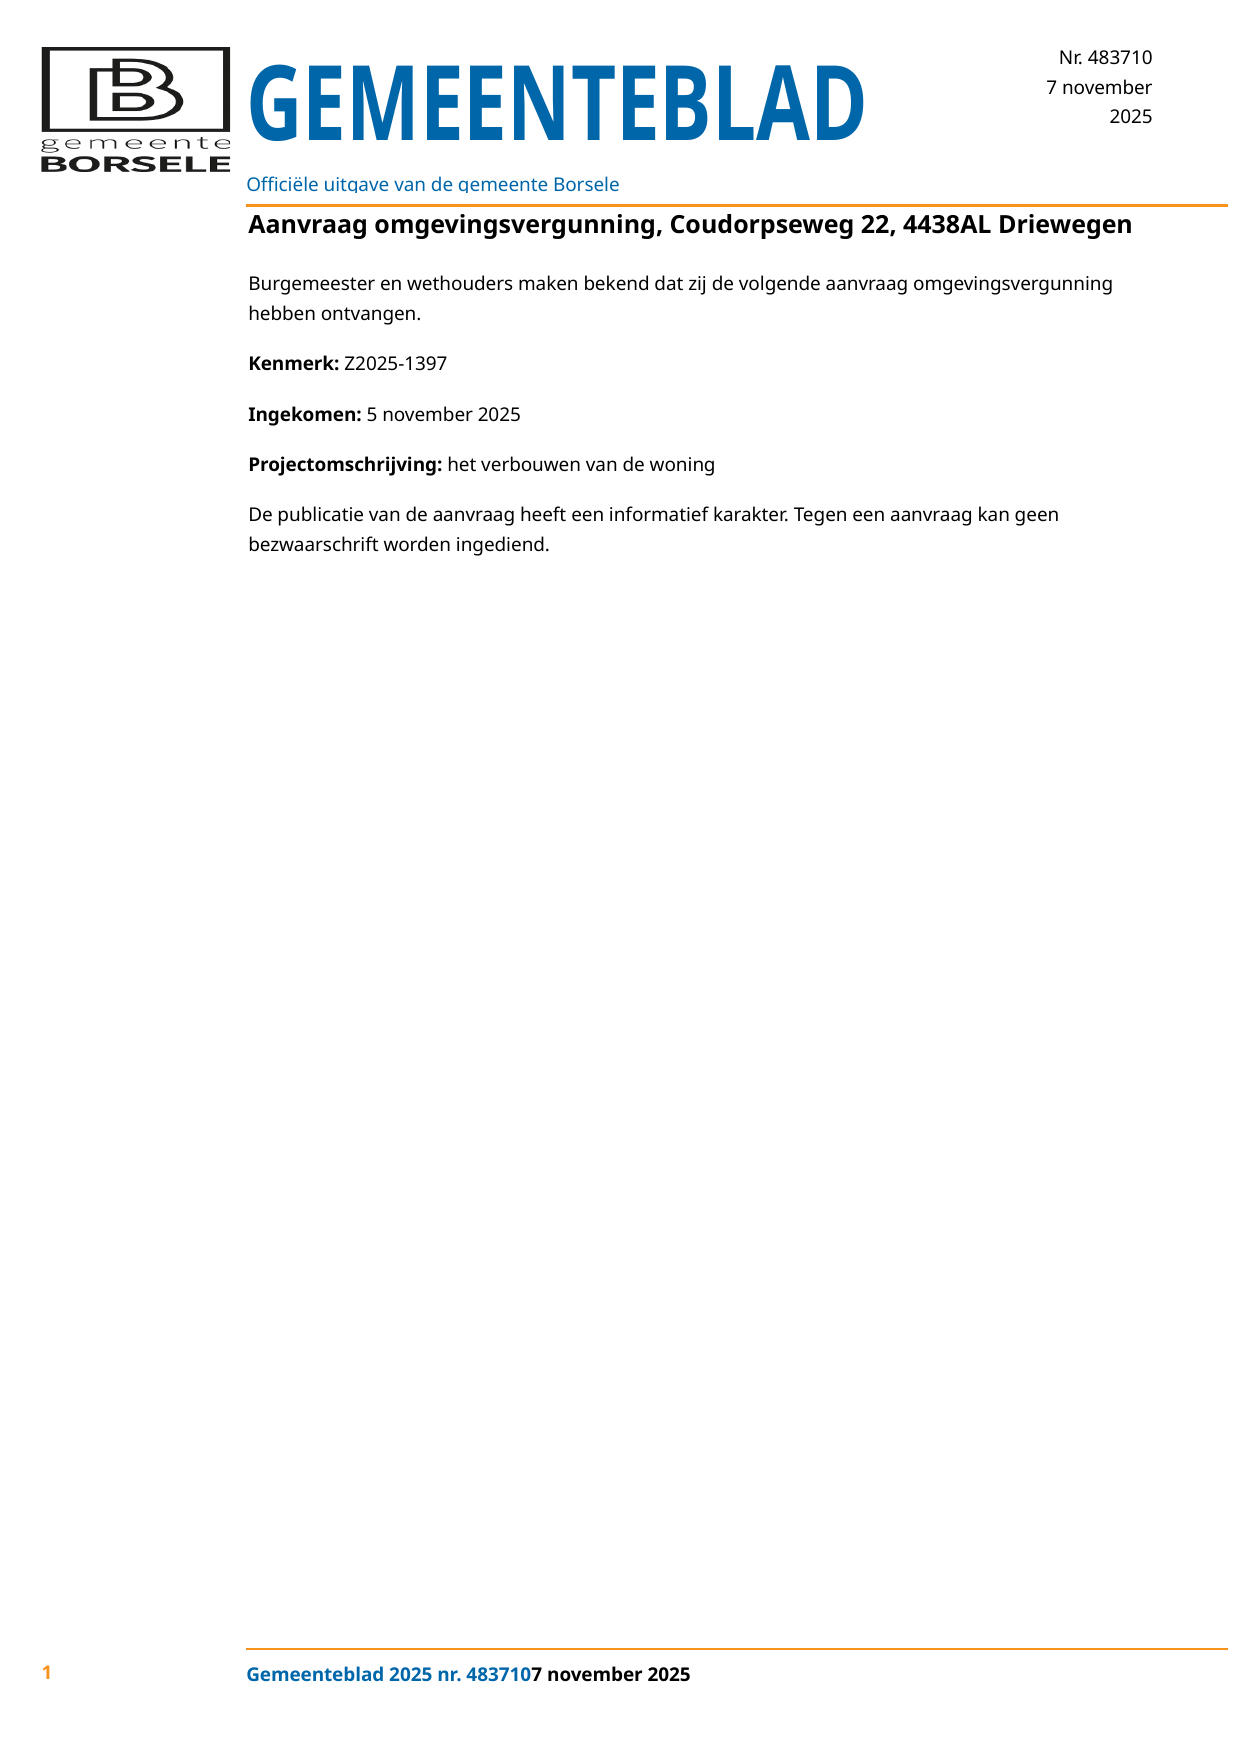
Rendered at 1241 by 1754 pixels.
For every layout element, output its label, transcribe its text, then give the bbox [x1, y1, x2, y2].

text De publicatie van de aanvraag heeft een informatief karakter. Tegen een aanvraag kan geen bezwaarschrift worden ingediend. [248, 502, 1152, 557]
text Burgemeester en wethouders maken bekend dat zij de volgende aanvraag omgevingsvergunning hebben ontvangen. [248, 270, 1152, 326]
text Aanvraag omgevingsvergunning, Coudorpseweg 22, 4438AL Driewegen [248, 207, 1152, 241]
text Ingekomen: 5 november 2025 [248, 401, 1152, 426]
text Kenmerk: Z2025-1397 [248, 350, 1152, 376]
picture [41, 47, 231, 172]
text Projectomschrijving: het verbouwen van de woning [248, 451, 1152, 477]
